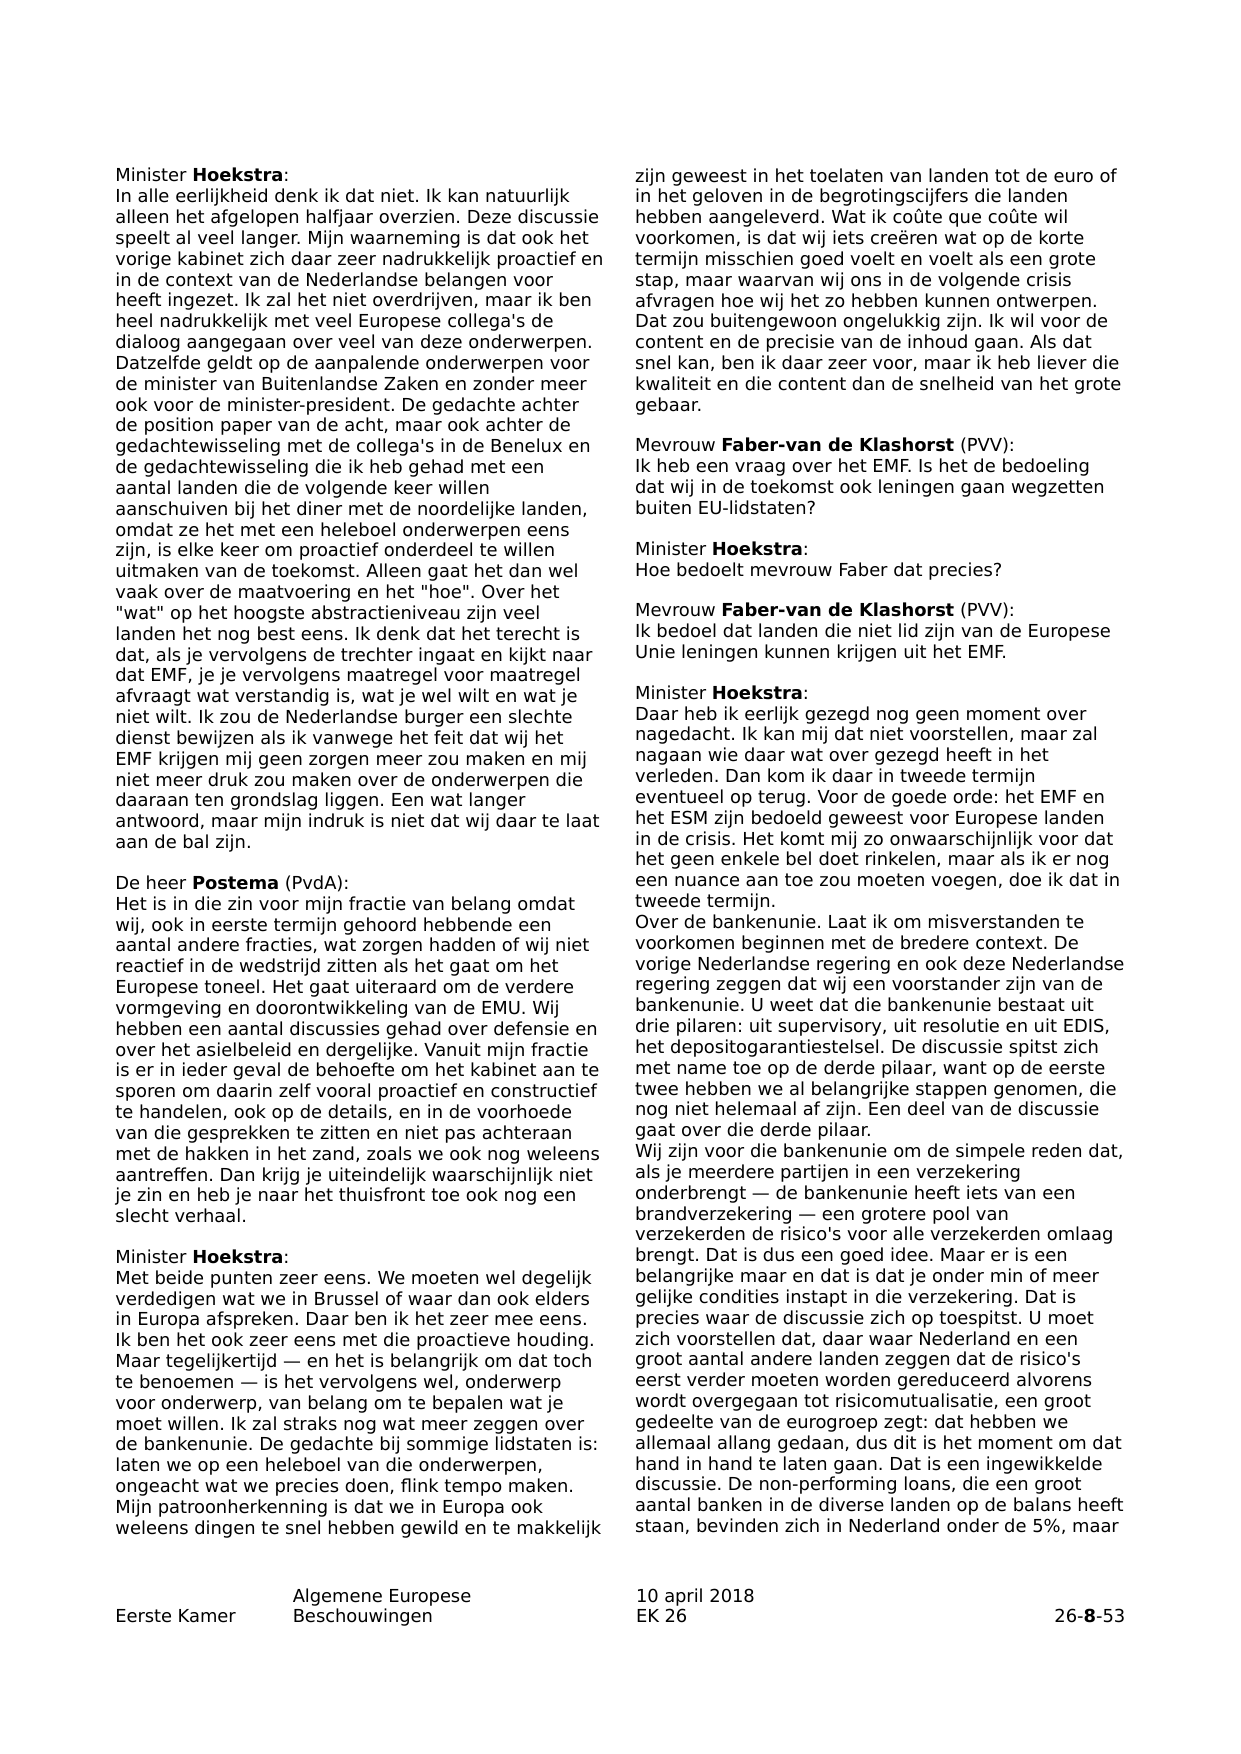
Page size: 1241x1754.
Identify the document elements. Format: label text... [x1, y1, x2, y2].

text Ik bedoel dat landen die niet lid zijn van de Europese Unie leningen kunnen krijgen uit het EMF. [635, 621, 1125, 662]
text De heer Postema (PvdA): [115, 873, 605, 893]
text Minister Hoekstra: [115, 1247, 605, 1267]
text Minister Hoekstra: [635, 538, 1125, 559]
text zijn geweest in het toelaten van landen tot de euro of in het geloven in de begrotingscijfers die landen hebben aangeleverd. Wat ik coûte que coûte wil voorkomen, is dat wij iets creëren wat op de korte termijn misschien goed voelt en voelt als een grote stap, maar waarvan wij ons in de volgende crisis afvragen hoe wij het zo hebben kunnen ontwerpen. Dat zou buitengewoon ongelukkig zijn. Ik wil voor de content en de precisie van de inhoud gaan. Als dat snel kan, ben ik daar zeer voor, maar ik heb liever die kwaliteit en die content dan de snelheid van het grote gebaar. [635, 165, 1125, 415]
text Hoe bedoelt mevrouw Faber dat precies? [635, 559, 1125, 580]
text In alle eerlijkheid denk ik dat niet. Ik kan natuurlijk alleen het afgelopen halfjaar overzien. Deze discussie speelt al veel langer. Mijn waarneming is dat ook het vorige kabinet zich daar zeer nadrukkelijk proactief en in de context van de Nederlandse belangen voor heeft ingezet. Ik zal het niet overdrijven, maar ik ben heel nadrukkelijk met veel Europese collega's de dialoog aangegaan over veel van deze onderwerpen. Datzelfde geldt op de aanpalende onderwerpen voor de minister van Buitenlandse Zaken en zonder meer ook voor de minister-president. De gedachte achter de position paper van de acht, maar ook achter de gedachtewisseling met de collega's in de Benelux en de gedachtewisseling die ik heb gehad met een aantal landen die de volgende keer willen aanschuiven bij het diner met de noordelijke landen, omdat ze het met een heleboel onderwerpen eens zijn, is elke keer om proactief onderdeel te willen uitmaken van de toekomst. Alleen gaat het dan wel vaak over de maatvoering en het "hoe". Over het "wat" op het hoogste abstractieniveau zijn veel landen het nog best eens. Ik denk dat het terecht is dat, als je vervolgens de trechter ingaat en kijkt naar dat EMF, je je vervolgens maatregel voor maatregel afvraagt wat verstandig is, wat je wel wilt en wat je niet wilt. Ik zou de Nederlandse burger een slechte dienst bewijzen als ik vanwege het feit dat wij het EMF krijgen mij geen zorgen meer zou maken en mij niet meer druk zou maken over de onderwerpen die daaraan ten grondslag liggen. Een wat langer antwoord, maar mijn indruk is niet dat wij daar te laat aan de bal zijn. [115, 186, 605, 853]
text Mevrouw Faber-van de Klashorst (PVV): [635, 435, 1125, 456]
text Minister Hoekstra: [115, 165, 605, 186]
text Het is in die zin voor mijn fractie van belang omdat wij, ook in eerste termijn gehoord hebbende een aantal andere fracties, wat zorgen hadden of wij niet reactief in de wedstrijd zitten als het gaat om het Europese toneel. Het gaat uiteraard om de verdere vormgeving en doorontwikkeling van de EMU. Wij hebben een aantal discussies gehad over defensie en over het asielbeleid en dergelijke. Vanuit mijn fractie is er in ieder geval de behoefte om het kabinet aan te sporen om daarin zelf vooral proactief en constructief te handelen, ook op de details, en in de voorhoede van die gesprekken te zitten en niet pas achteraan met de hakken in het zand, zoals we ook nog weleens aantreffen. Dan krijg je uiteindelijk waarschijnlijk niet je zin en heb je naar het thuisfront toe ook nog een slecht verhaal. [115, 893, 605, 1227]
text Wij zijn voor die bankenunie om de simpele reden dat, als je meerdere partijen in een verzekering onderbrengt — de bankenunie heeft iets van een brandverzekering — een grotere pool van verzekerden de risico's voor alle verzekerden omlaag brengt. Dat is dus een goed idee. Maar er is een belangrijke maar en dat is dat je onder min of meer gelijke condities instapt in die verzekering. Dat is precies waar de discussie zich op toespitst. U moet zich voorstellen dat, daar waar Nederland en een groot aantal andere landen zeggen dat de risico's eerst verder moeten worden gereduceerd alvorens wordt overgegaan tot risicomutualisatie, een groot gedeelte van de eurogroep zegt: dat hebben we allemaal allang gedaan, dus dit is het moment om dat hand in hand te laten gaan. Dat is een ingewikkelde discussie. De non-performing loans, die een groot aantal banken in de diverse landen op de balans heeft staan, bevinden zich in Nederland onder de 5%, maar [635, 1141, 1125, 1537]
text Daar heb ik eerlijk gezegd nog geen moment over nagedacht. Ik kan mij dat niet voorstellen, maar zal nagaan wie daar wat over gezegd heeft in het verleden. Dan kom ik daar in tweede termijn eventueel op terug. Voor de goede orde: het EMF en het ESM zijn bedoeld geweest voor Europese landen in de crisis. Het komt mij zo onwaarschijnlijk voor dat het geen enkele bel doet rinkelen, maar als ik er nog een nuance aan toe zou moeten voegen, doe ik dat in tweede termijn. [635, 703, 1125, 912]
text Ik heb een vraag over het EMF. Is het de bedoeling dat wij in de toekomst ook leningen gaan wegzetten buiten EU-lidstaten? [635, 456, 1125, 518]
text Over de bankenunie. Laat ik om misverstanden te voorkomen beginnen met de bredere context. De vorige Nederlandse regering en ook deze Nederlandse regering zeggen dat wij een voorstander zijn van de bankenunie. U weet dat die bankenunie bestaat uit drie pilaren: uit supervisory, uit resolutie en uit EDIS, het depositogarantiestelsel. De discussie spitst zich met name toe op de derde pilaar, want op de eerste twee hebben we al belangrijke stappen genomen, die nog niet helemaal af zijn. Een deel van de discussie gaat over die derde pilaar. [635, 912, 1125, 1141]
text Met beide punten zeer eens. We moeten wel degelijk verdedigen wat we in Brussel of waar dan ook elders in Europa afspreken. Daar ben ik het zeer mee eens. Ik ben het ook zeer eens met die proactieve houding. Maar tegelijkertijd — en het is belangrijk om dat toch te benoemen — is het vervolgens wel, onderwerp voor onderwerp, van belang om te bepalen wat je moet willen. Ik zal straks nog wat meer zeggen over de bankenunie. De gedachte bij sommige lidstaten is: laten we op een heleboel van die onderwerpen, ongeacht wat we precies doen, flink tempo maken. Mijn patroonherkenning is dat we in Europa ook weleens dingen te snel hebben gewild en te makkelijk [115, 1267, 605, 1538]
text Mevrouw Faber-van de Klashorst (PVV): [635, 600, 1125, 621]
text Minister Hoekstra: [635, 682, 1125, 703]
